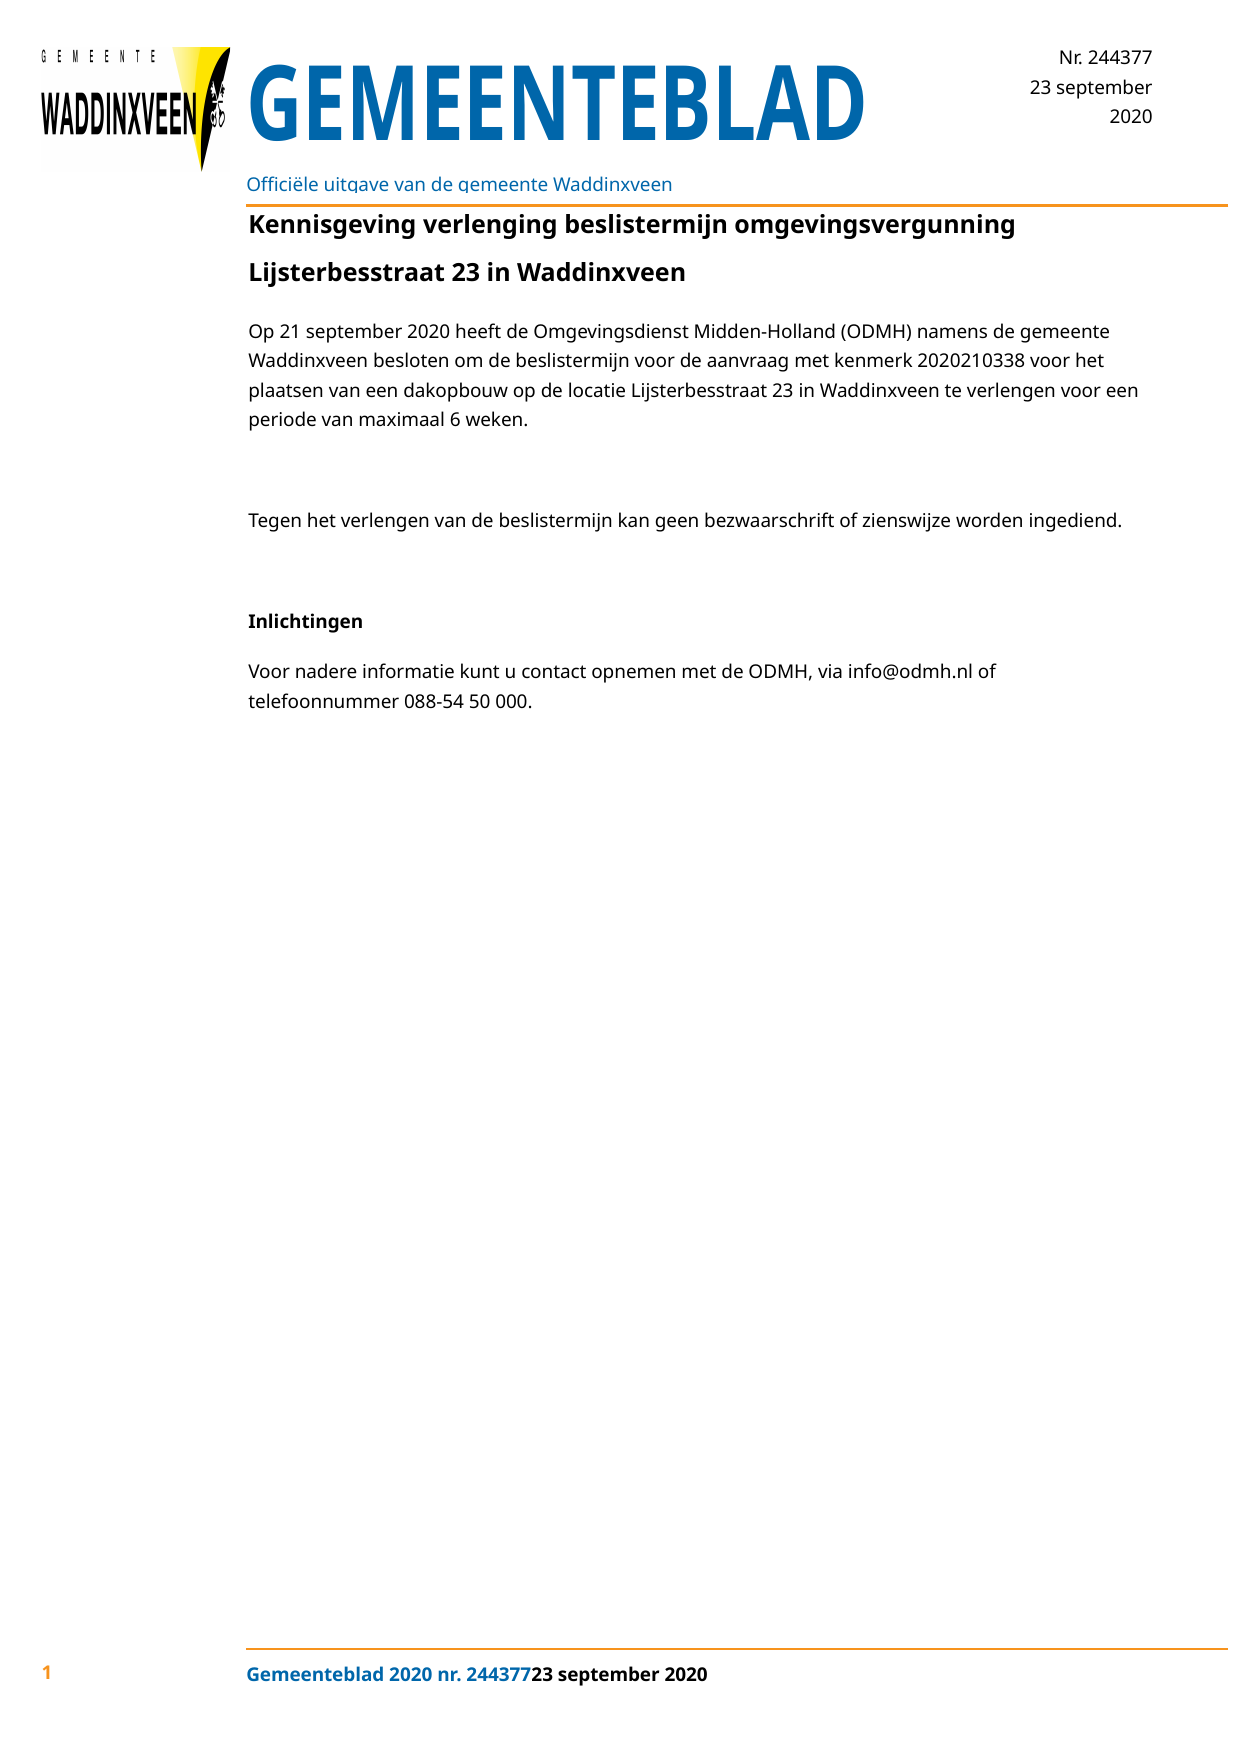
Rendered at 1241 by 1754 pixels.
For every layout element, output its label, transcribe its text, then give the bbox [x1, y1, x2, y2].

text Op 21 september 2020 heeft de Omgevingsdienst Midden-Holland (ODMH) namens de gemeente Waddinxveen besloten om de beslistermijn voor de aanvraag met kenmerk 2020210338 voor het plaatsen van een dakopbouw op de locatie Lijsterbesstraat 23 in Waddinxveen te verlengen voor een periode van maximaal 6 weken. [248, 318, 1152, 432]
picture [41, 47, 231, 172]
text Tegen het verlengen van de beslistermijn kan geen bezwaarschrift of zienswijze worden ingediend. [248, 507, 1152, 533]
text Inlichtingen [248, 608, 1152, 634]
text Kennisgeving verlenging beslistermijn omgevingsvergunning Lijsterbesstraat 23 in Waddinxveen [248, 207, 1152, 288]
text Voor nadere informatie kunt u contact opnemen met de ODMH, via info@odmh.nl of telefoonnummer 088-54 50 000. [248, 659, 1152, 714]
